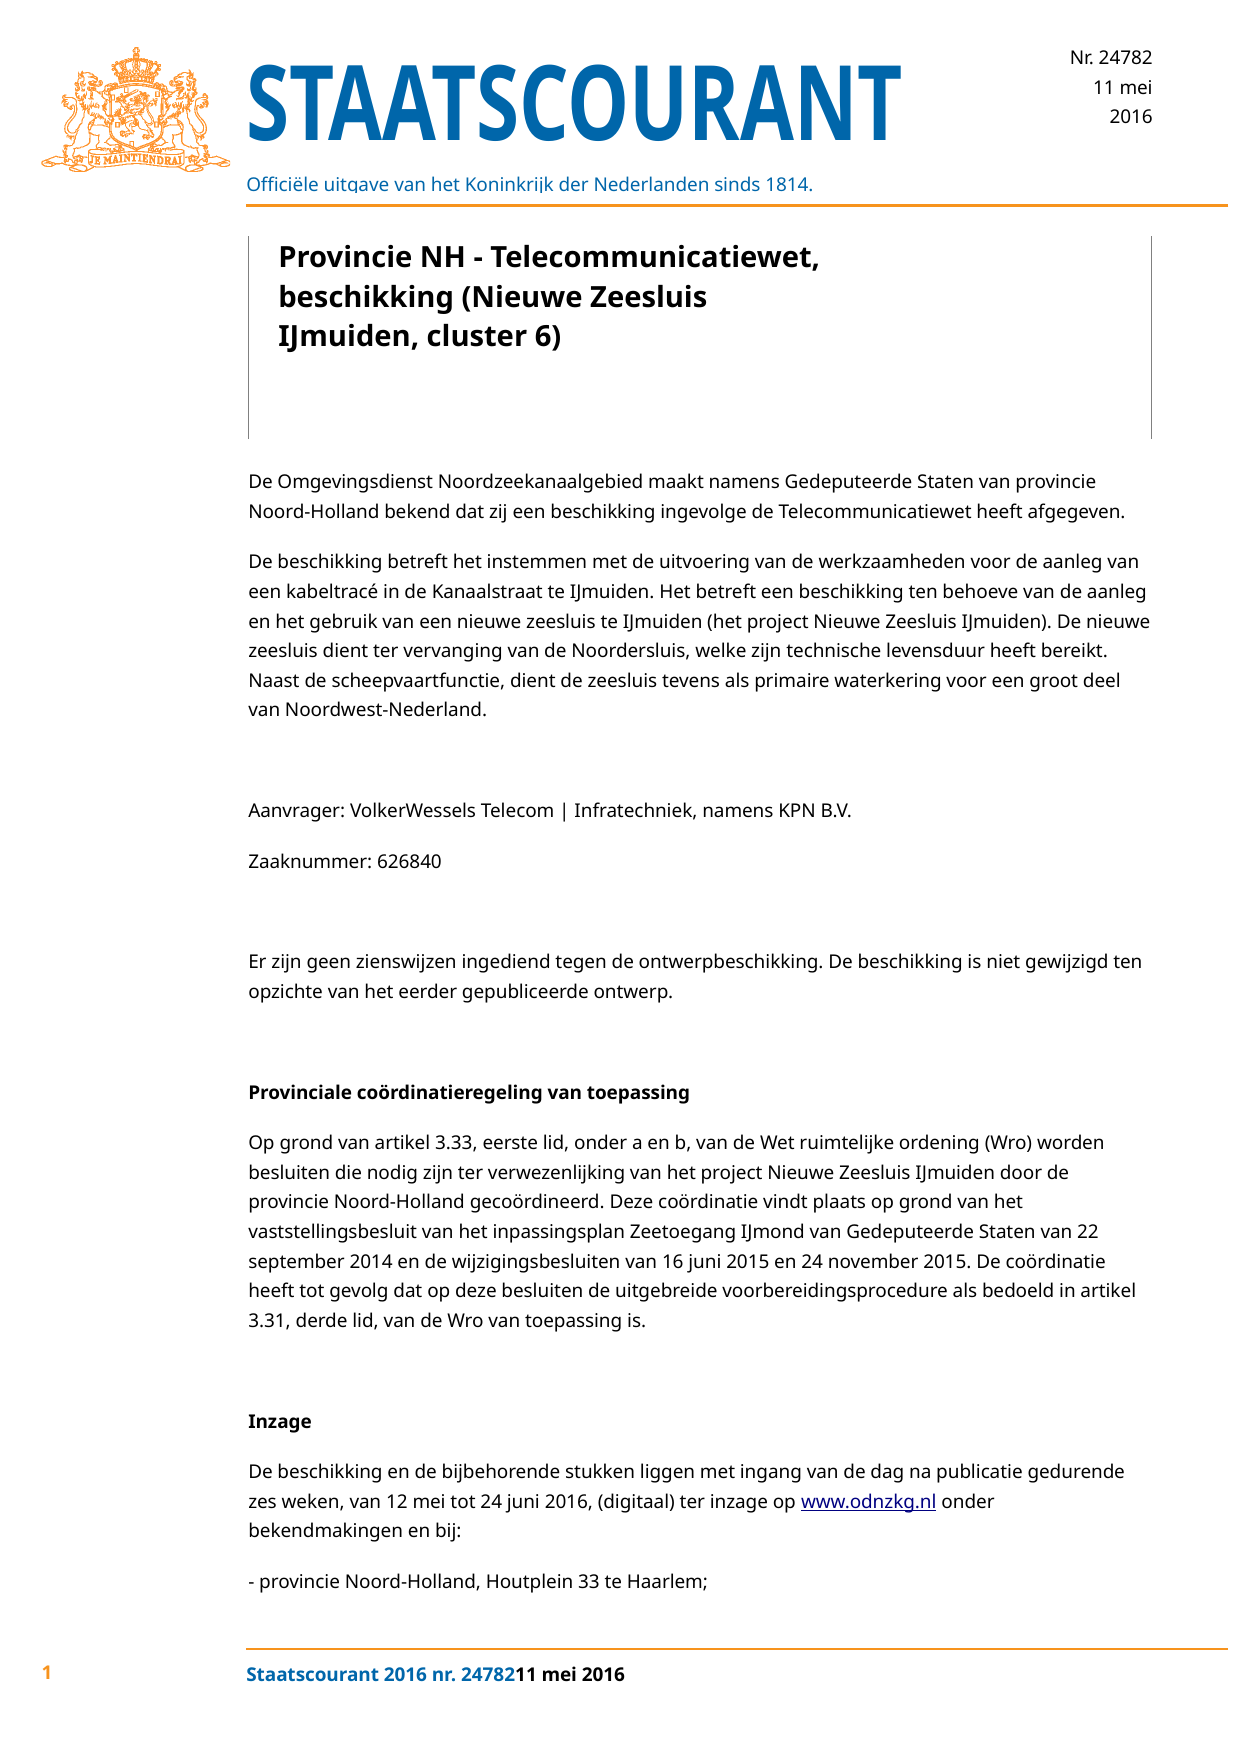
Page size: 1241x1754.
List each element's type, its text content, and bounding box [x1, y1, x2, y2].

text Zaaknummer: 626840 [248, 848, 1152, 873]
text Op grond van artikel 3.33, eerste lid, onder a en b, van de Wet ruimtelijke ordening (Wro) worden besluiten die nodig zijn ter verwezenlijking van het project Nieuwe Zeesluis IJmuiden door de provincie Noord-Holland gecoördineerd. Deze coördinatie vindt plaats op grond van het vaststellingsbesluit van het inpassingsplan Zeetoegang IJmond van Gedeputeerde Staten van 22 september 2014 en de wijzigingsbesluiten van 16 juni 2015 en 24 november 2015. De coördinatie heeft tot gevolg dat op deze besluiten de uitgebreide voorbereidingsprocedure als bedoeld in artikel 3.31, derde lid, van de Wro van toepassing is. [248, 1129, 1152, 1333]
text Aanvrager: VolkerWessels Telecom | Infratechniek, namens KPN B.V. [248, 797, 1152, 823]
text De beschikking betreft het instemmen met de uitvoering van de werkzaamheden voor de aanleg van een kabeltracé in de Kanaalstraat te IJmuiden. Het betreft een beschikking ten behoeve van de aanleg en het gebruik van een nieuwe zeesluis te IJmuiden (het project Nieuwe Zeesluis IJmuiden). De nieuwe zeesluis dient ter vervanging van de Noordersluis, welke zijn technische levensduur heeft bereikt. Naast de scheepvaartfunctie, dient de zeesluis tevens als primaire waterkering voor een groot deel van Noordwest-Nederland. [248, 549, 1152, 722]
table_header [850, 414, 1151, 439]
text Er zijn geen zienswijzen ingediend tegen de ontwerpbeschikking. De beschikking is niet gewijzigd ten opzichte van het eerder gepubliceerde ontwerp. [248, 949, 1152, 1004]
picture [912, 236, 1090, 414]
table_header Provincie NH - Telecommunicatiewet, beschikking (Nieuwe Zeesluis IJmuiden, cluster 6) [249, 236, 850, 439]
text Inzage [248, 1408, 1152, 1433]
table_header [1090, 236, 1151, 413]
text De beschikking en de bijbehorende stukken liggen met ingang van de dag na publicatie gedurende zes weken, van 12 mei tot 24 juni 2016, (digitaal) ter inzage op www.odnzkg.nl onder bekendmakingen en bij: [248, 1458, 1152, 1543]
text De Omgevingsdienst Noordzeekanaalgebied maakt namens Gedeputeerde Staten van provincie Noord-Holland bekend dat zij een beschikking ingevolge de Telecommunicatiewet heeft afgegeven. [248, 469, 1152, 524]
picture [41, 47, 231, 172]
table_header [850, 236, 912, 413]
text Provinciale coördinatieregeling van toepassing [248, 1079, 1152, 1105]
text - provincie Noord-Holland, Houtplein 33 te Haarlem; [248, 1568, 1152, 1593]
